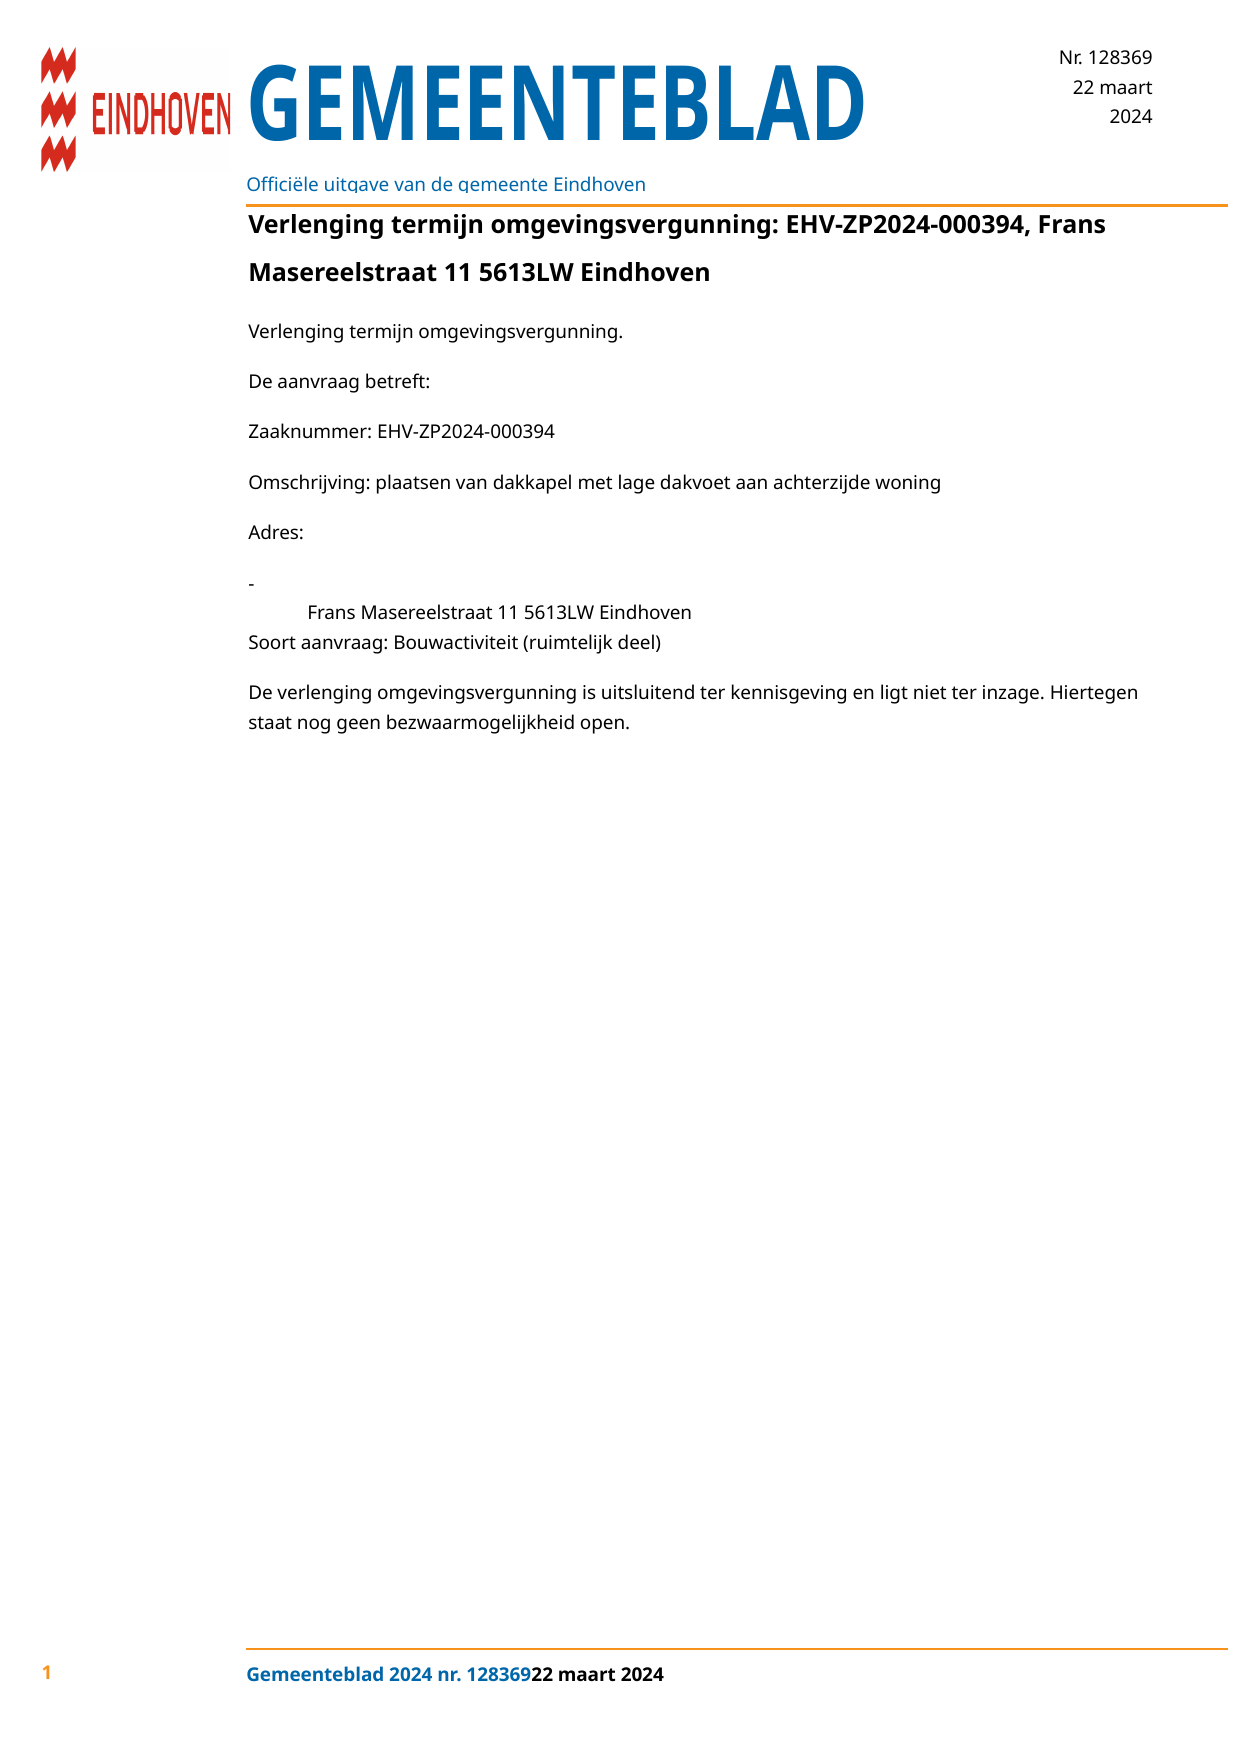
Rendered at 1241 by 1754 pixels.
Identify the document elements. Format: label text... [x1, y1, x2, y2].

text Soort aanvraag: Bouwactiviteit (ruimtelijk deel) [248, 629, 1152, 655]
picture [41, 47, 231, 172]
text Zaaknummer: EHV-ZP2024-000394 [248, 419, 1152, 444]
text Verlenging termijn omgevingsvergunning: EHV-ZP2024-000394, Frans Masereelstraat 11 5613LW Eindhoven [248, 207, 1152, 288]
text Verlenging termijn omgevingsvergunning. [248, 318, 1152, 344]
text Adres: [248, 519, 1152, 545]
text De verlenging omgevingsvergunning is uitsluitend ter kennisgeving en ligt niet ter inzage. Hiertegen staat nog geen bezwaarmogelijkheid open. [248, 679, 1152, 735]
text Omschrijving: plaatsen van dakkapel met lage dakvoet aan achterzijde woning [248, 469, 1152, 495]
text De aanvraag betreft: [248, 368, 1152, 394]
list Frans Masereelstraat 11 5613LW Eindhoven [248, 599, 1152, 625]
